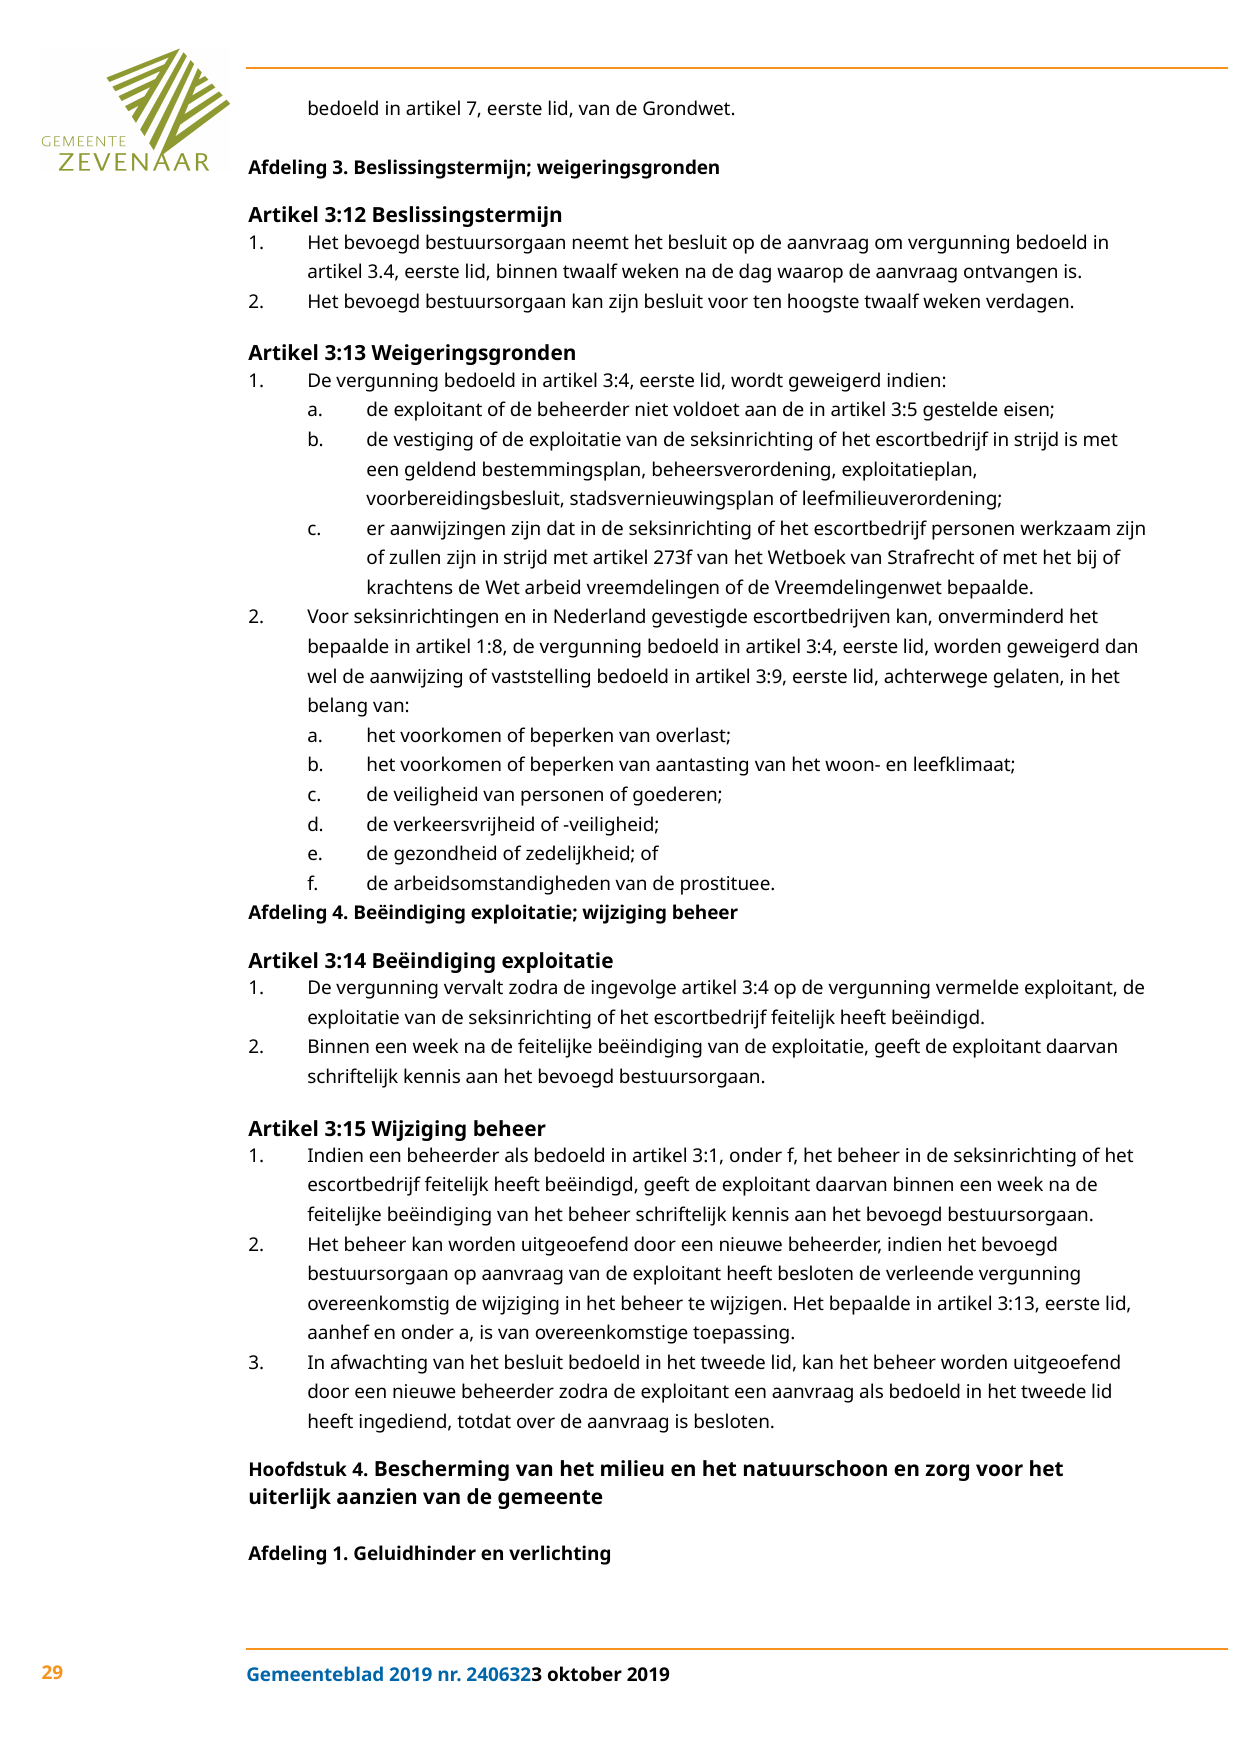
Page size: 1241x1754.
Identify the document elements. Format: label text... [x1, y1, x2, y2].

list De vergunning vervalt zodra de ingevolge artikel 3:4 op de vergunning vermelde exploitant, de exploitatie van de seksinrichting of het escortbedrijf feitelijk heeft beëindigd. [248, 974, 1152, 1030]
list Het beheer kan worden uitgeoefend door een nieuwe beheerder, indien het bevoegd bestuursorgaan op aanvraag van de exploitant heeft besloten de verleende vergunning overeenkomstig de wijziging in het beheer te wijzigen. Het bepaalde in artikel 3:13, eerste lid, aanhef en onder a, is van overeenkomstige toepassing. [248, 1231, 1152, 1345]
text Afdeling 1. Geluidhinder en verlichting [248, 1540, 1152, 1566]
list de vestiging of de exploitatie van de seksinrichting of het escortbedrijf in strijd is met een geldend bestemmingsplan, beheersverordening, exploitatieplan, voorbereidingsbesluit, stadsvernieuwingsplan of leefmilieuverordening; [307, 426, 1152, 511]
text Hoofdstuk 4. Bescherming van het milieu en het natuurschoon en zorg voor het uiterlijk aanzien van de gemeente [248, 1454, 1152, 1511]
list de exploitant of de beheerder niet voldoet aan de in artikel 3:5 gestelde eisen; [307, 397, 1152, 422]
list Voor seksinrichtingen en in Nederland gevestigde escortbedrijven kan, onverminderd het bepaalde in artikel 1:8, de vergunning bedoeld in artikel 3:4, eerste lid, worden geweigerd dan wel de aanwijzing of vaststelling bedoeld in artikel 3:9, eerste lid, achterwege gelaten, in het belang van: [248, 604, 1152, 718]
list Indien een beheerder als bedoeld in artikel 3:1, onder f, het beheer in de seksinrichting of het escortbedrijf feitelijk heeft beëindigd, geeft de exploitant daarvan binnen een week na de feitelijke beëindiging van het beheer schriftelijk kennis aan het bevoegd bestuursorgaan. [248, 1142, 1152, 1227]
text Artikel 3:13 Weigeringsgronden [248, 338, 1152, 367]
text Artikel 3:12 Beslissingstermijn [248, 201, 1152, 229]
list Het bevoegd bestuursorgaan kan zijn besluit voor ten hoogste twaalf weken verdagen. [248, 288, 1152, 314]
list bedoeld in artikel 7, eerste lid, van de Grondwet. [248, 95, 1152, 121]
text Artikel 3:15 Wijziging beheer [248, 1114, 1152, 1142]
list de gezondheid of zedelijkheid; of [307, 840, 1152, 866]
text Afdeling 4. Beëindiging exploitatie; wijziging beheer [248, 899, 1152, 925]
list Het bevoegd bestuursorgaan neemt het besluit op de aanvraag om vergunning bedoeld in artikel 3.4, eerste lid, binnen twaalf weken na de dag waarop de aanvraag ontvangen is. [248, 229, 1152, 284]
list er aanwijzingen zijn dat in de seksinrichting of het escortbedrijf personen werkzaam zijn of zullen zijn in strijd met artikel 273f van het Wetboek van Strafrecht of met het bij of krachtens de Wet arbeid vreemdelingen of de Vreemdelingenwet bepaalde. [307, 515, 1152, 600]
list het voorkomen of beperken van aantasting van het woon- en leefklimaat; [307, 752, 1152, 777]
picture [41, 47, 231, 172]
list de veiligheid van personen of goederen; [307, 781, 1152, 807]
text Artikel 3:14 Beëindiging exploitatie [248, 946, 1152, 974]
list de arbeidsomstandigheden van de prostituee. [307, 870, 1152, 896]
list In afwachting van het besluit bedoeld in het tweede lid, kan het beheer worden uitgeoefend door een nieuwe beheerder zodra de exploitant een aanvraag als bedoeld in het tweede lid heeft ingediend, totdat over de aanvraag is besloten. [248, 1349, 1152, 1434]
list de verkeersvrijheid of -veiligheid; [307, 811, 1152, 836]
text Afdeling 3. Beslissingstermijn; weigeringsgronden [248, 154, 1152, 180]
list het voorkomen of beperken van overlast; [307, 722, 1152, 748]
list De vergunning bedoeld in artikel 3:4, eerste lid, wordt geweigerd indien: [248, 367, 1152, 393]
list Binnen een week na de feitelijke beëindiging van de exploitatie, geeft de exploitant daarvan schriftelijk kennis aan het bevoegd bestuursorgaan. [248, 1034, 1152, 1089]
